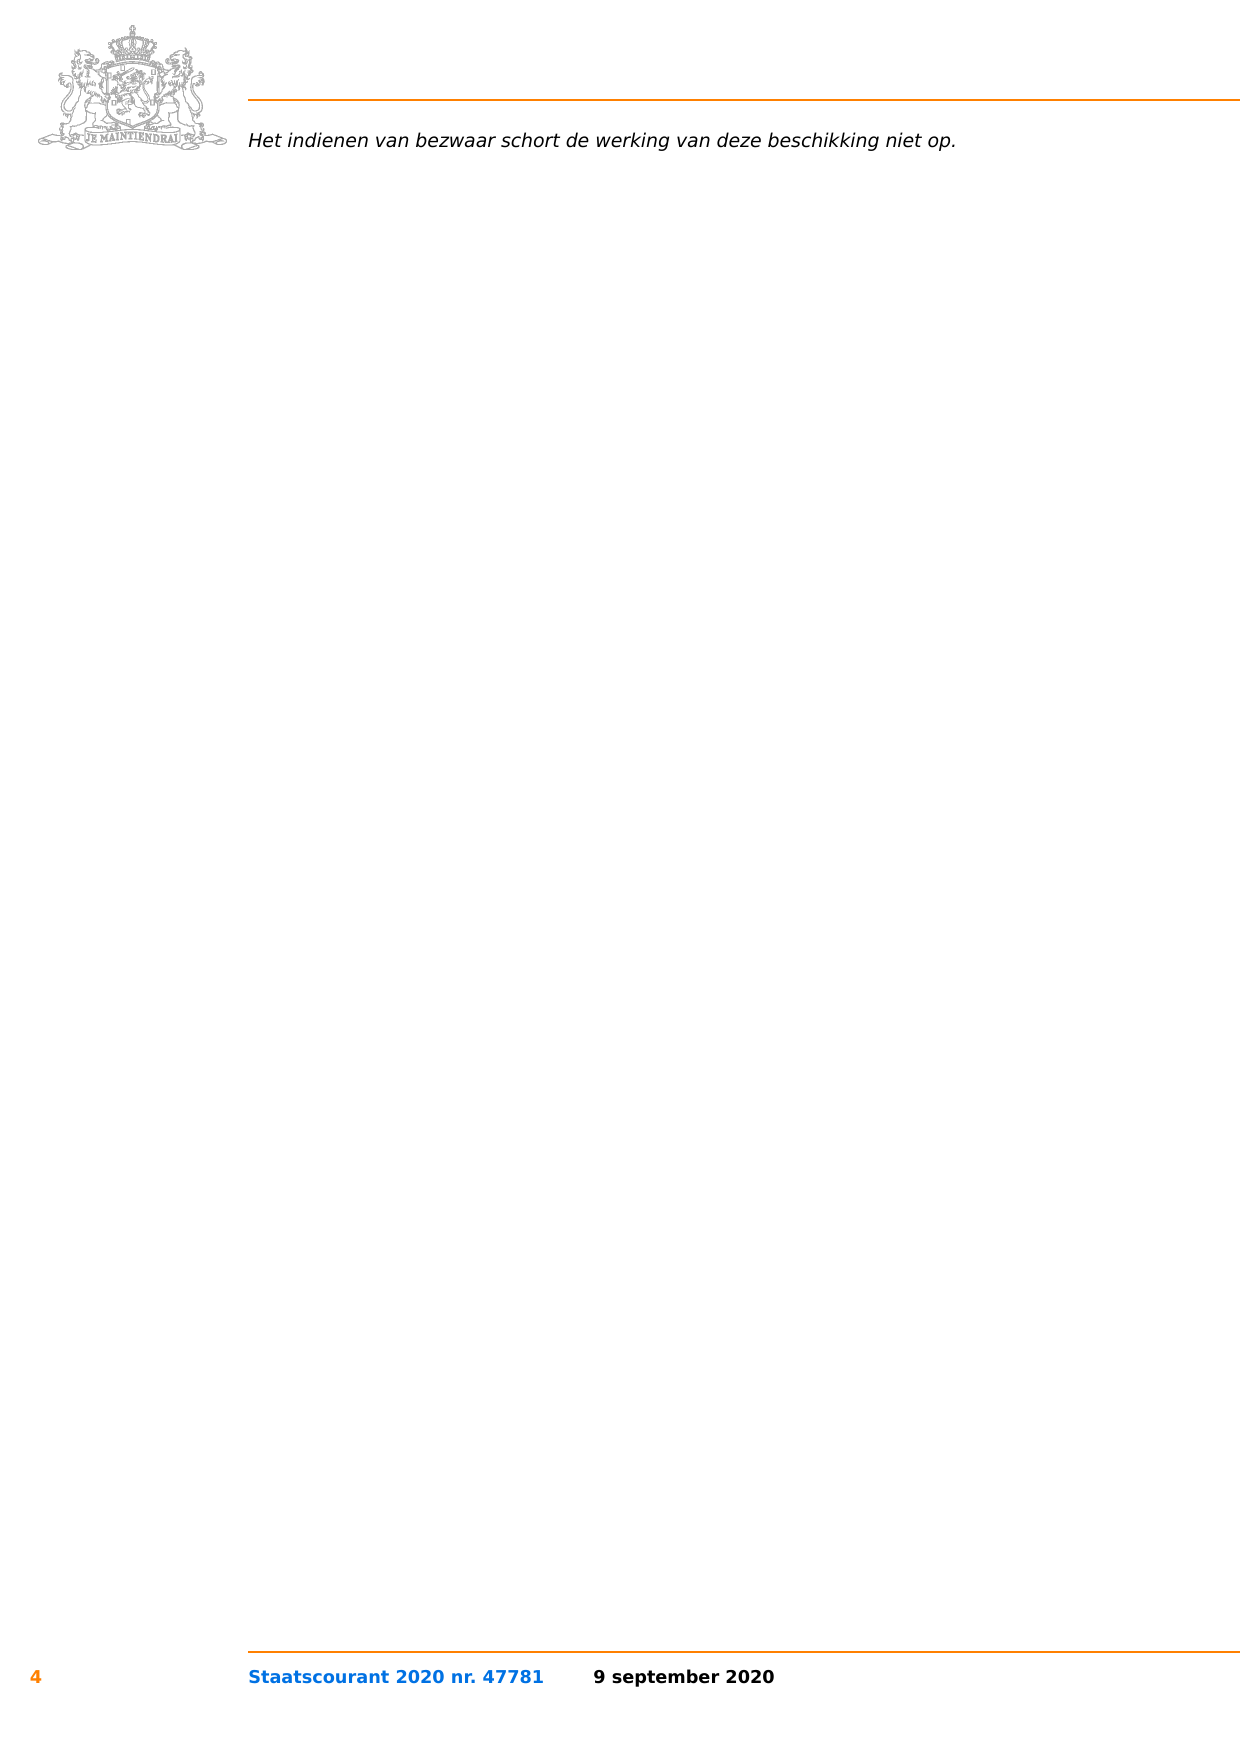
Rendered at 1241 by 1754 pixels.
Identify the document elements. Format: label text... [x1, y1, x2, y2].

text Het indienen van bezwaar schort de werking van deze beschikking niet op. [248, 130, 1163, 152]
picture [38, 25, 227, 150]
